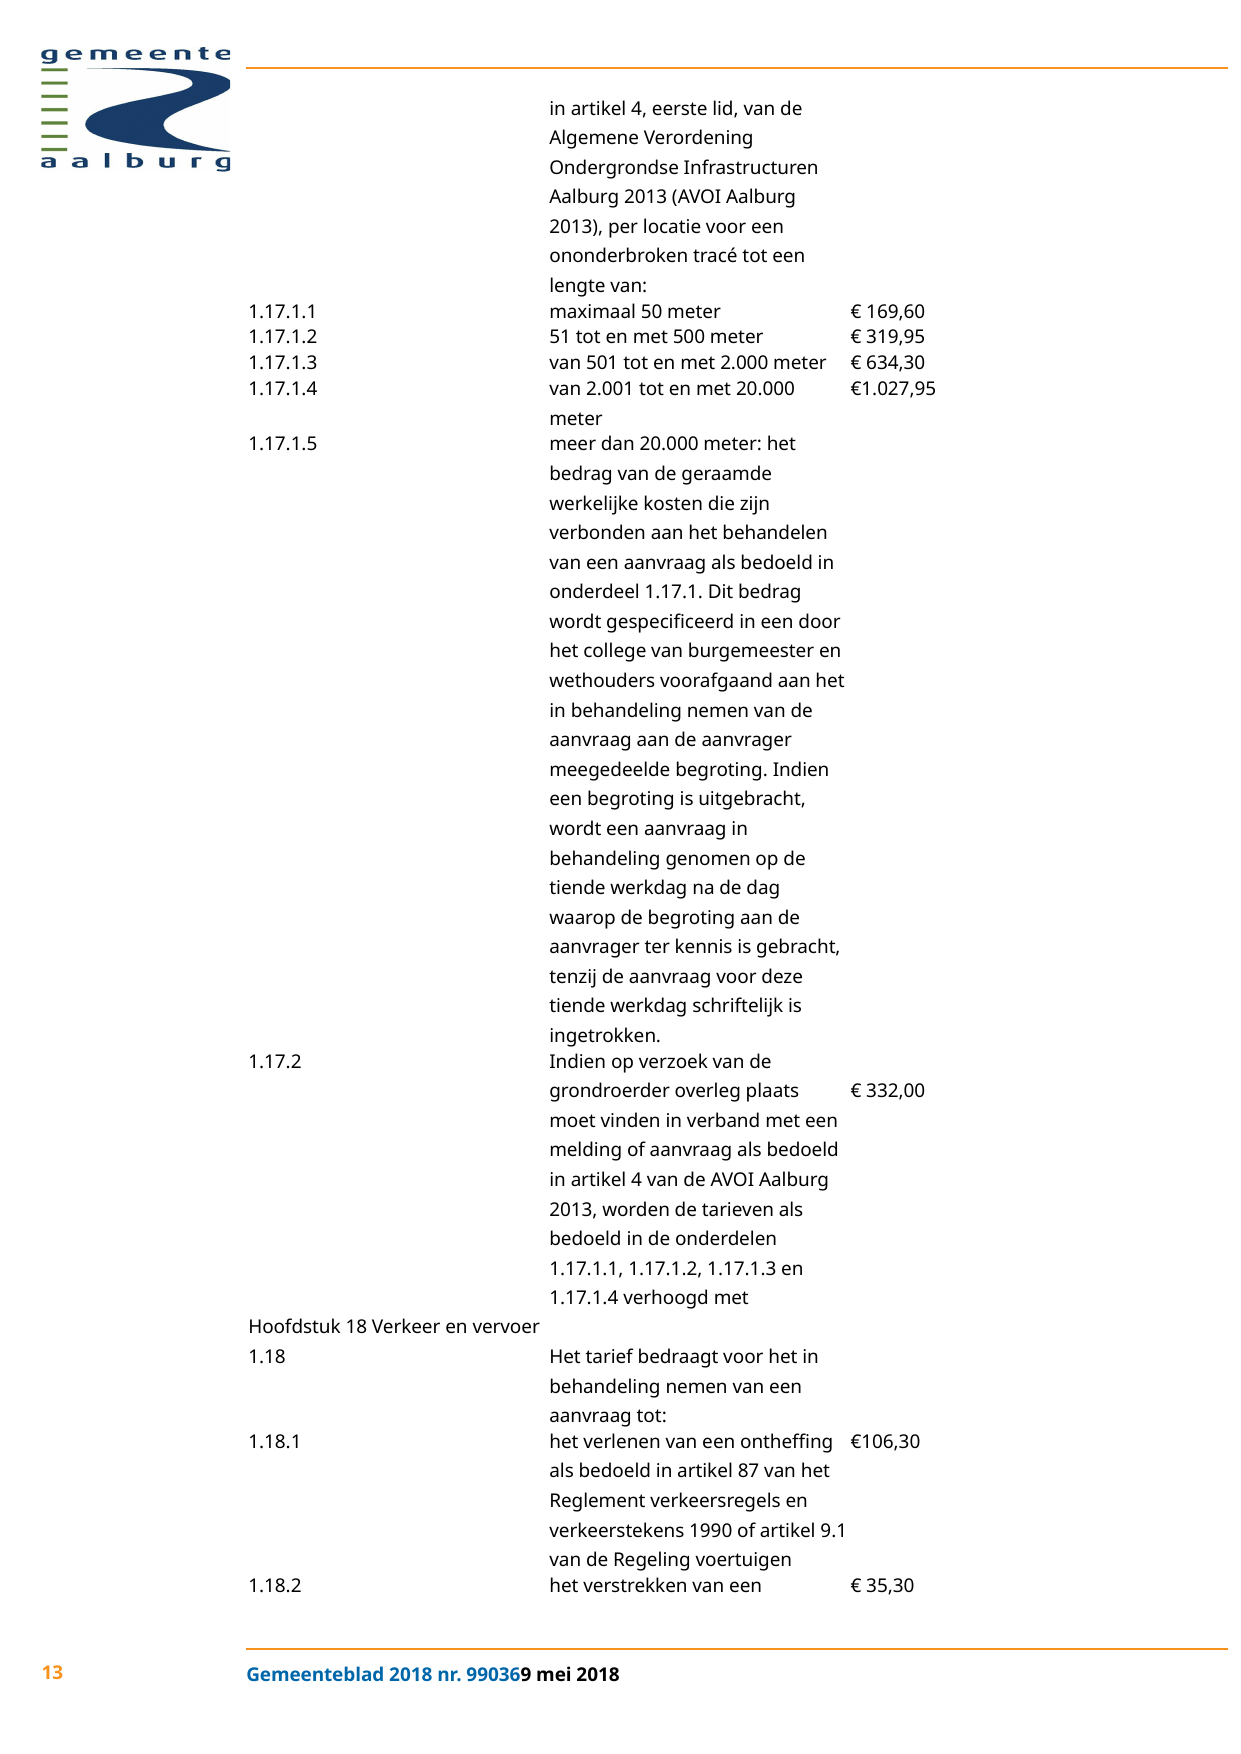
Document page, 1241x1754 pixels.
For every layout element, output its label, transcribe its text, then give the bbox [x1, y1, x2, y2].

table_cell € 332,00 [850, 1048, 1152, 1310]
table_cell maximaal 50 meter [549, 298, 850, 324]
table_cell Indien op verzoek van de grondroerder overleg plaats moet vinden in verband met een melding of aanvraag als bedoeld in artikel 4 van de AVOI Aalburg 2013, worden de tarieven als bedoeld in de onderdelen 1.17.1.1, 1.17.1.2, 1.17.1.3 en 1.17.1.4 verhoogd met [549, 1048, 850, 1310]
table_cell 1.17.2 [248, 1048, 549, 1310]
table_cell 51 tot en met 500 meter [549, 324, 850, 349]
table_cell van 501 tot en met 2.000 meter [549, 350, 850, 375]
table_cell €106,30 [850, 1428, 1152, 1572]
table_cell 1.17.1.5 [248, 431, 549, 1048]
table_cell €1.027,95 [850, 375, 1152, 431]
picture [41, 47, 231, 172]
table_cell 1.18.1 [248, 1428, 549, 1572]
table_cell € 634,30 [850, 350, 1152, 375]
table_cell € 35,30 [850, 1572, 1152, 1598]
table_header 1.18 [248, 1343, 549, 1428]
table_cell 1.17.1.2 [248, 324, 549, 349]
table_header Het tarief bedraagt voor het in behandeling nemen van een aanvraag tot: [549, 1343, 850, 1428]
table_cell 1.18.2 [248, 1572, 549, 1598]
table_header in artikel 4, eerste lid, van de Algemene Verordening Ondergrondse Infrastructuren Aalburg 2013 (AVOI Aalburg 2013), per locatie voor een ononderbroken tracé tot een lengte van: [549, 95, 850, 298]
text Hoofdstuk 18 Verkeer en vervoer [248, 1313, 1152, 1339]
table_cell meer dan 20.000 meter: het bedrag van de geraamde werkelijke kosten die zijn verbonden aan het behandelen van een aanvraag als bedoeld in onderdeel 1.17.1. Dit bedrag wordt gespecificeerd in een door het college van burgemeester en wethouders voorafgaand aan het in behandeling nemen van de aanvraag aan de aanvrager meegedeelde begroting. Indien een begroting is uitgebracht, wordt een aanvraag in behandeling genomen op de tiende werkdag na de dag waarop de begroting aan de aanvrager ter kennis is gebracht, tenzij de aanvraag voor deze tiende werkdag schriftelijk is ingetrokken. [549, 431, 850, 1048]
table_cell het verstrekken van een [549, 1572, 850, 1598]
table_cell het verlenen van een ontheffing als bedoeld in artikel 87 van het Reglement verkeersregels en verkeerstekens 1990 of artikel 9.1 van de Regeling voertuigen [549, 1428, 850, 1572]
table_cell 1.17.1.1 [248, 298, 549, 324]
table_cell 1.17.1.3 [248, 350, 549, 375]
table_cell 1.17.1.4 [248, 375, 549, 431]
table_cell van 2.001 tot en met 20.000 meter [549, 375, 850, 431]
table_cell € 319,95 [850, 324, 1152, 349]
table_header [248, 95, 549, 298]
table_cell € 169,60 [850, 298, 1152, 324]
